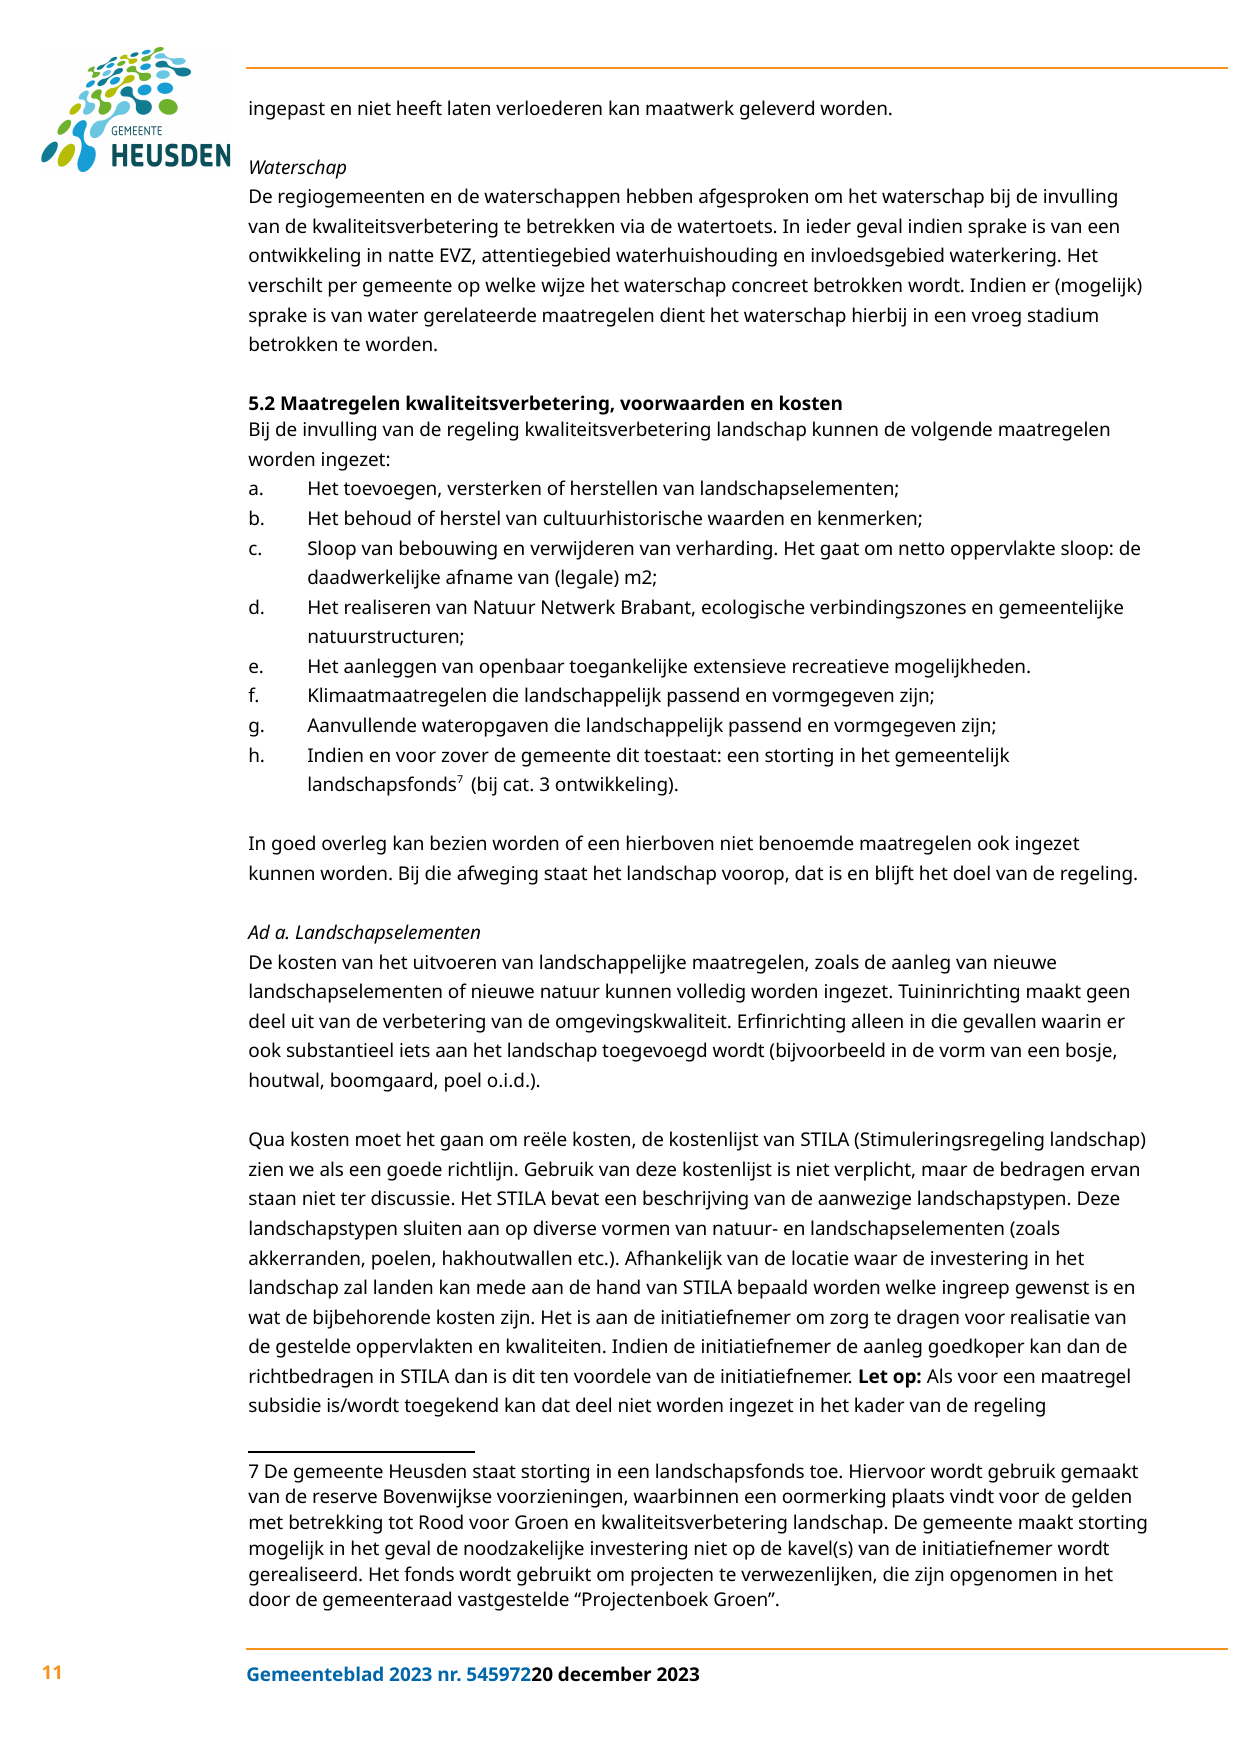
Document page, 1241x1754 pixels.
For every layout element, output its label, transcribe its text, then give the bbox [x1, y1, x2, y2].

picture [41, 47, 231, 172]
list Indien en voor zover de gemeente dit toestaat: een storting in het gemeentelijk landschapsfonds (bij cat. 3 ontwikkeling). [248, 742, 1152, 797]
text Ad a. Landschapselementen [248, 919, 1152, 945]
list De gemeente Heusden staat storting in een landschapsfonds toe. Hiervoor wordt gebruik gemaakt van de reserve Bovenwijkse voorzieningen, waarbinnen een oormerking plaats vindt voor de gelden met betrekking tot Rood voor Groen en kwaliteitsverbetering landschap. De gemeente maakt storting mogelijk in het geval de noodzakelijke investering niet op de kavel(s) van de initiatiefnemer wordt gerealiseerd. Het fonds wordt gebruikt om projecten te verwezenlijken, die zijn opgenomen in het door de gemeenteraad vastgestelde “Projectenboek Groen”. [248, 1458, 1152, 1612]
text De kosten van het uitvoeren van landschappelijke maatregelen, zoals de aanleg van nieuwe landschapselementen of nieuwe natuur kunnen volledig worden ingezet. Tuininrichting maakt geen deel uit van de verbetering van de omgevingskwaliteit. Erfinrichting alleen in die gevallen waarin er ook substantieel iets aan het landschap toegevoegd wordt (bijvoorbeeld in de vorm van een bosje, houtwal, boomgaard, poel o.i.d.). [248, 949, 1152, 1093]
text Waterschap [248, 154, 1152, 180]
text ingepast en niet heeft laten verloederen kan maatwerk geleverd worden. [248, 95, 1152, 121]
list Het aanleggen van openbaar toegankelijke extensieve recreatieve mogelijkheden. [248, 653, 1152, 679]
list Sloop van bebouwing en verwijderen van verharding. Het gaat om netto oppervlakte sloop: de daadwerkelijke afname van (legale) m2; [248, 535, 1152, 590]
list Aanvullende wateropgaven die landschappelijk passend en vormgegeven zijn; [248, 712, 1152, 738]
list Het realiseren van Natuur Netwerk Brabant, ecologische verbindingszones en gemeentelijke natuurstructuren; [248, 594, 1152, 649]
list Het toevoegen, versterken of herstellen van landschapselementen; [248, 476, 1152, 501]
text Qua kosten moet het gaan om reële kosten, de kostenlijst van STILA (Stimuleringsregeling landschap) zien we als een goede richtlijn. Gebruik van deze kostenlijst is niet verplicht, maar de bedragen ervan staan niet ter discussie. Het STILA bevat een beschrijving van de aanwezige landschapstypen. Deze landschapstypen sluiten aan op diverse vormen van natuur- en landschapselementen (zoals akkerranden, poelen, hakhoutwallen etc.). Afhankelijk van de locatie waar de investering in het landschap zal landen kan mede aan de hand van STILA bepaald worden welke ingreep gewenst is en wat de bijbehorende kosten zijn. Het is aan de initiatiefnemer om zorg te dragen voor realisatie van de gestelde oppervlakten en kwaliteiten. Indien de initiatiefnemer de aanleg goedkoper kan dan de richtbedragen in STILA dan is dit ten voordele van de initiatiefnemer. Let op: Als voor een maatregel subsidie is/wordt toegekend kan dat deel niet worden ingezet in het kader van de regeling [248, 1126, 1152, 1418]
text 5.2 Maatregelen kwaliteitsverbetering, voorwaarden en kosten [248, 391, 1152, 416]
list Klimaatmaatregelen die landschappelijk passend en vormgegeven zijn; [248, 683, 1152, 708]
text In goed overleg kan bezien worden of een hierboven niet benoemde maatregelen ook ingezet kunnen worden. Bij die afweging staat het landschap voorop, dat is en blijft het doel van de regeling. [248, 831, 1152, 886]
text De regiogemeenten en de waterschappen hebben afgesproken om het waterschap bij de invulling van de kwaliteitsverbetering te betrekken via de watertoets. In ieder geval indien sprake is van een ontwikkeling in natte EVZ, attentiegebied waterhuishouding en invloedsgebied waterkering. Het verschilt per gemeente op welke wijze het waterschap concreet betrokken wordt. Indien er (mogelijk) sprake is van water gerelateerde maatregelen dient het waterschap hierbij in een vroeg stadium betrokken te worden. [248, 183, 1152, 357]
text Bij de invulling van de regeling kwaliteitsverbetering landschap kunnen de volgende maatregelen worden ingezet: [248, 416, 1152, 472]
list Het behoud of herstel van cultuurhistorische waarden en kenmerken; [248, 505, 1152, 531]
